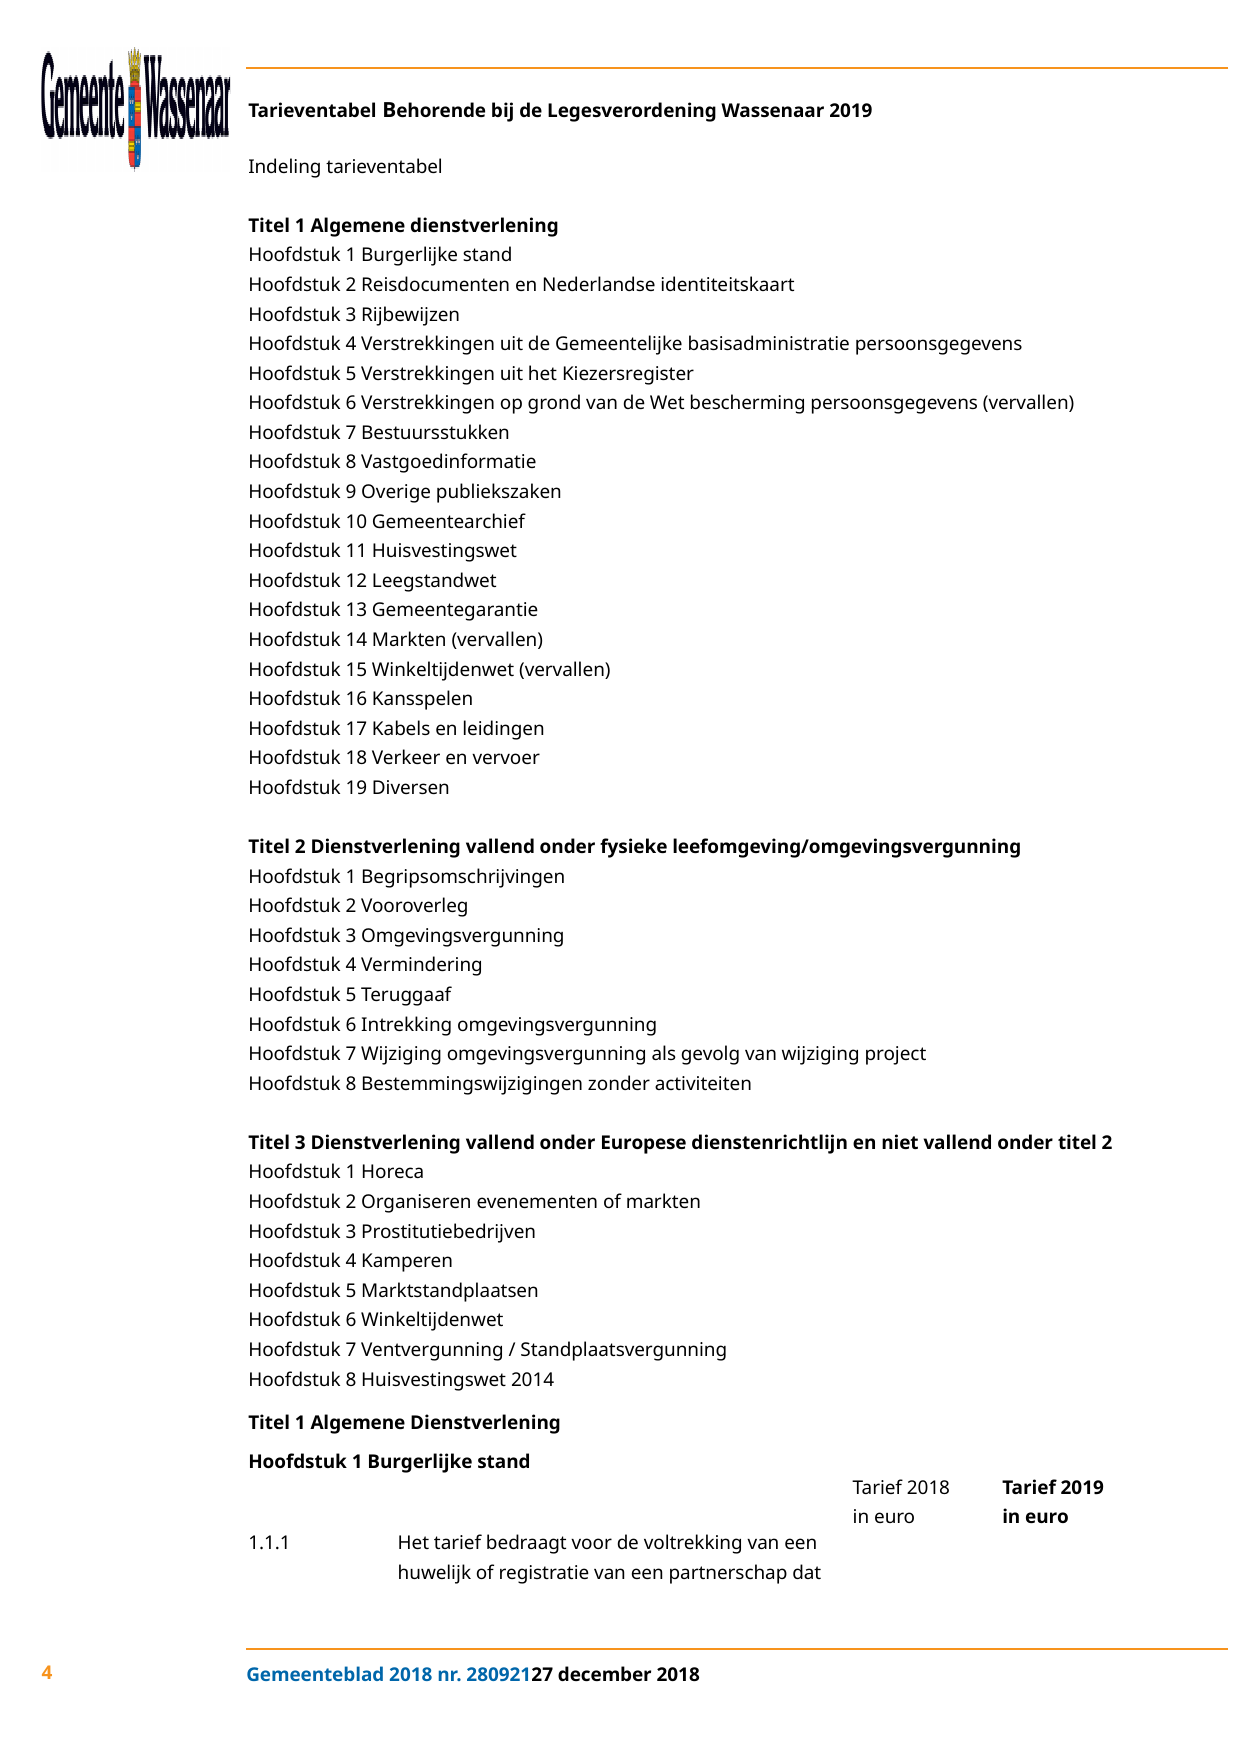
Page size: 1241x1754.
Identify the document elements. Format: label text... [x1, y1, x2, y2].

text Hoofdstuk 6 Verstrekkingen op grond van de Wet bescherming persoonsgegevens (vervallen) [248, 389, 1152, 415]
text Tarieventabel Behorende bij de Legesverordening Wassenaar 2019 [248, 95, 1152, 123]
text Hoofdstuk 5 Marktstandplaatsen [248, 1277, 1152, 1303]
text Hoofdstuk 1 Begripsomschrijvingen [248, 863, 1152, 889]
text Titel 1 Algemene dienstverlening [248, 212, 1152, 238]
table_cell [1002, 1529, 1152, 1585]
text Indeling tarieventabel [248, 153, 1152, 179]
text Hoofdstuk 2 Organiseren evenementen of markten [248, 1188, 1152, 1214]
table_header Tarief 2019 in euro [1002, 1474, 1152, 1529]
text Titel 3 Dienstverlening vallend onder Europese dienstenrichtlijn en niet vallend onder titel 2 [248, 1129, 1152, 1155]
text Hoofdstuk 4 Vermindering [248, 952, 1152, 977]
text Hoofdstuk 10 Gemeentearchief [248, 508, 1152, 534]
text Hoofdstuk 4 Verstrekkingen uit de Gemeentelijke basisadministratie persoonsgegevens [248, 330, 1152, 356]
text Hoofdstuk 11 Huisvestingswet [248, 537, 1152, 563]
text Hoofdstuk 9 Overige publiekszaken [248, 478, 1152, 504]
text Hoofdstuk 14 Markten (vervallen) [248, 626, 1152, 652]
text Hoofdstuk 1 Horeca [248, 1159, 1152, 1184]
text Hoofdstuk 7 Wijziging omgevingsvergunning als gevolg van wijziging project [248, 1040, 1152, 1066]
text Hoofdstuk 2 Reisdocumenten en Nederlandse identiteitskaart [248, 271, 1152, 297]
table_cell [853, 1529, 1002, 1585]
text Hoofdstuk 13 Gemeentegarantie [248, 597, 1152, 622]
table_header Tarief 2018 in euro [853, 1474, 1002, 1529]
text Hoofdstuk 18 Verkeer en vervoer [248, 744, 1152, 770]
text Hoofdstuk 3 Rijbewijzen [248, 301, 1152, 327]
picture [41, 47, 231, 172]
table_header [248, 1474, 397, 1529]
text Hoofdstuk 2 Vooroverleg [248, 892, 1152, 918]
text Hoofdstuk 15 Winkeltijdenwet (vervallen) [248, 656, 1152, 682]
text Hoofdstuk 1 Burgerlijke stand [248, 242, 1152, 267]
text Hoofdstuk 6 Winkeltijdenwet [248, 1307, 1152, 1332]
text Hoofdstuk 8 Vastgoedinformatie [248, 449, 1152, 474]
text Hoofdstuk 1 Burgerlijke stand [248, 1448, 1152, 1474]
text Hoofdstuk 12 Leegstandwet [248, 567, 1152, 593]
text Hoofdstuk 8 Huisvestingswet 2014 [248, 1366, 1152, 1392]
text Hoofdstuk 17 Kabels en leidingen [248, 715, 1152, 741]
text Hoofdstuk 7 Bestuursstukken [248, 419, 1152, 445]
text Hoofdstuk 7 Ventvergunning / Standplaatsvergunning [248, 1336, 1152, 1362]
text Hoofdstuk 19 Diversen [248, 774, 1152, 800]
text Hoofdstuk 5 Verstrekkingen uit het Kiezersregister [248, 360, 1152, 386]
text Hoofdstuk 3 Omgevingsvergunning [248, 922, 1152, 948]
table_cell Het tarief bedraagt voor de voltrekking van een huwelijk of registratie van een partnerschap dat [398, 1529, 852, 1585]
text Hoofdstuk 5 Teruggaaf [248, 981, 1152, 1007]
text Hoofdstuk 6 Intrekking omgevingsvergunning [248, 1011, 1152, 1037]
text Hoofdstuk 3 Prostitutiebedrijven [248, 1218, 1152, 1244]
table_header [398, 1474, 852, 1529]
text Hoofdstuk 16 Kansspelen [248, 685, 1152, 711]
text Titel 1 Algemene Dienstverlening [248, 1409, 1152, 1435]
text Hoofdstuk 8 Bestemmingswijzigingen zonder activiteiten [248, 1070, 1152, 1096]
text Titel 2 Dienstverlening vallend onder fysieke leefomgeving/omgevingsvergunning [248, 833, 1152, 859]
text Hoofdstuk 4 Kamperen [248, 1247, 1152, 1273]
table_cell 1.1.1 [248, 1529, 397, 1585]
